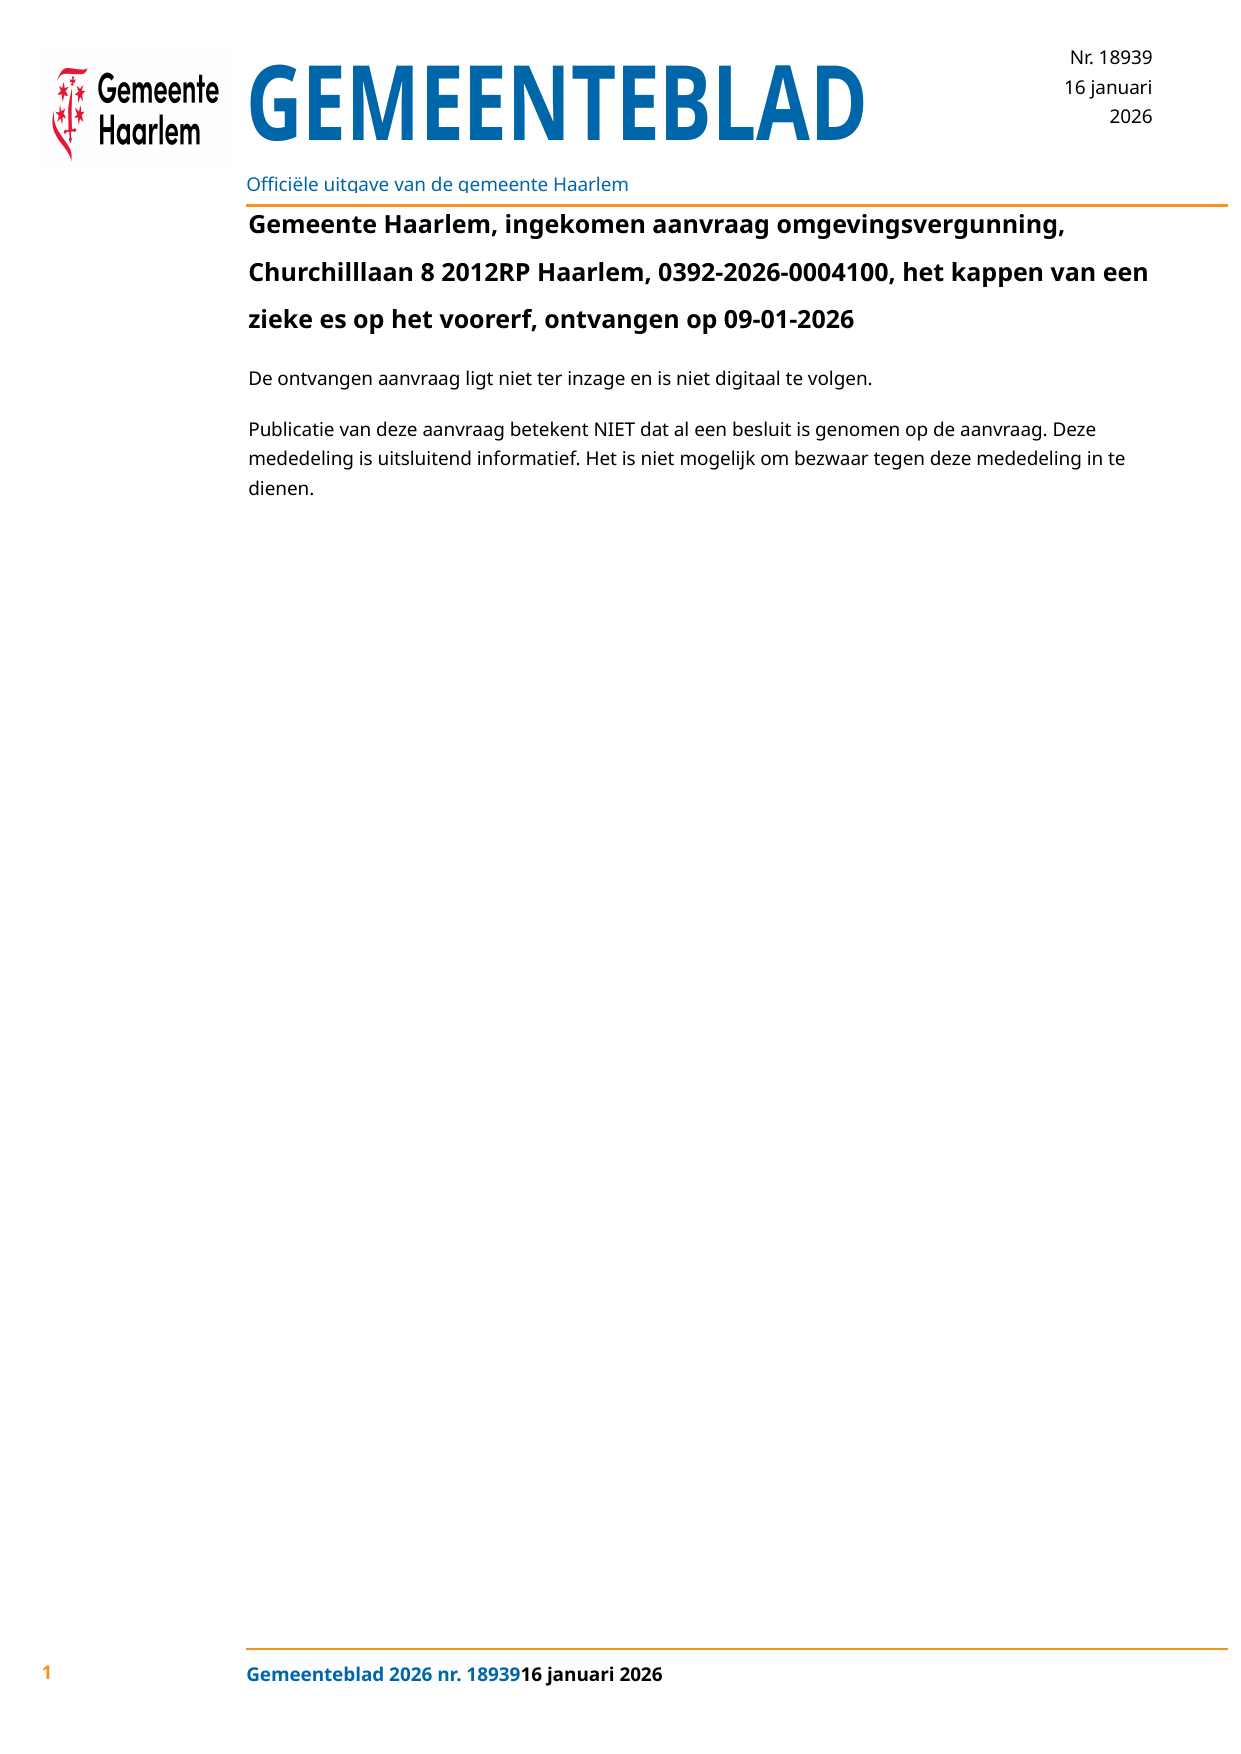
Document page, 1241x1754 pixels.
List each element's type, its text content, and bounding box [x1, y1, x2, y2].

text Gemeente Haarlem, ingekomen aanvraag omgevingsvergunning, Churchilllaan 8 2012RP Haarlem, 0392-2026-0004100, het kappen van een zieke es op het voorerf, ontvangen op 09-01-2026 [248, 207, 1152, 336]
picture [41, 47, 231, 172]
text De ontvangen aanvraag ligt niet ter inzage en is niet digitaal te volgen. [248, 366, 1152, 391]
text Publicatie van deze aanvraag betekent NIET dat al een besluit is genomen op de aanvraag. Deze mededeling is uitsluitend informatief. Het is niet mogelijk om bezwaar tegen deze mededeling in te dienen. [248, 416, 1152, 501]
